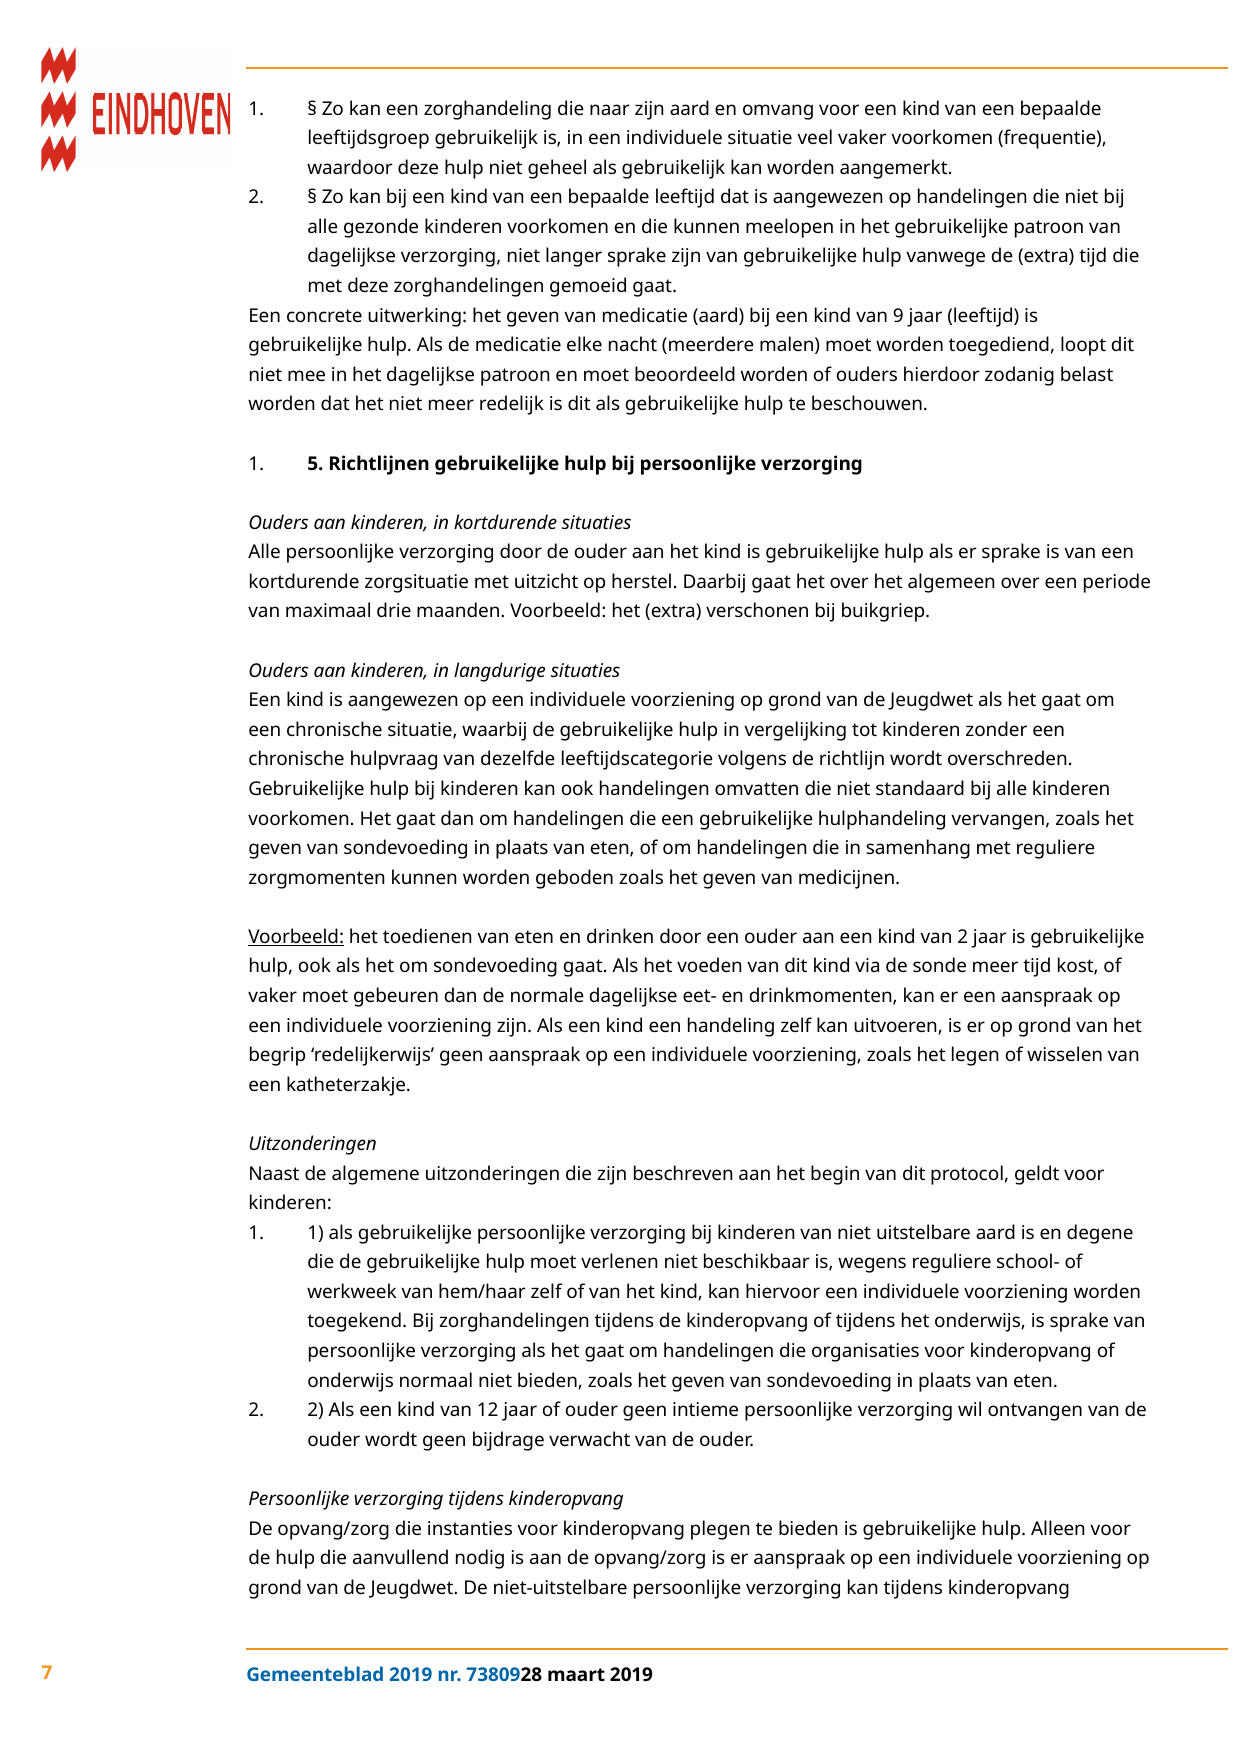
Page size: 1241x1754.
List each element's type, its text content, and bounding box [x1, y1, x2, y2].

text Uitzonderingen [248, 1130, 1152, 1156]
list 1) als gebruikelijke persoonlijke verzorging bij kinderen van niet uitstelbare aard is en degene die de gebruikelijke hulp moet verlenen niet beschikbaar is, wegens reguliere school- of werkweek van hem/haar zelf of van het kind, kan hiervoor een individuele voorziening worden toegekend. Bij zorghandelingen tijdens de kinderopvang of tijdens het onderwijs, is sprake van persoonlijke verzorging als het gaat om handelingen die organisaties voor kinderopvang of onderwijs normaal niet bieden, zoals het geven van sondevoeding in plaats van eten. [248, 1219, 1152, 1393]
text De opvang/zorg die instanties voor kinderopvang plegen te bieden is gebruikelijke hulp. Alleen voor de hulp die aanvullend nodig is aan de opvang/zorg is er aanspraak op een individuele voorziening op grond van de Jeugdwet. De niet-uitstelbare persoonlijke verzorging kan tijdens kinderopvang [248, 1515, 1152, 1600]
list 5. Richtlijnen gebruikelijke hulp bij persoonlijke verzorging [248, 450, 1152, 476]
text Naast de algemene uitzonderingen die zijn beschreven aan het begin van dit protocol, geldt voor kinderen: [248, 1160, 1152, 1215]
list § Zo kan bij een kind van een bepaalde leeftijd dat is aangewezen op handelingen die niet bij alle gezonde kinderen voorkomen en die kunnen meelopen in het gebruikelijke patroon van dagelijkse verzorging, niet langer sprake zijn van gebruikelijke hulp vanwege de (extra) tijd die met deze zorghandelingen gemoeid gaat. [248, 183, 1152, 298]
text Ouders aan kinderen, in kortdurende situaties [248, 509, 1152, 535]
text Een kind is aangewezen op een individuele voorziening op grond van de Jeugdwet als het gaat om een chronische situatie, waarbij de gebruikelijke hulp in vergelijking tot kinderen zonder een chronische hulpvraag van dezelfde leeftijdscategorie volgens de richtlijn wordt overschreden. Gebruikelijke hulp bij kinderen kan ook handelingen omvatten die niet standaard bij alle kinderen voorkomen. Het gaat dan om handelingen die een gebruikelijke hulphandeling vervangen, zoals het geven van sondevoeding in plaats van eten, of om handelingen die in samenhang met reguliere zorgmomenten kunnen worden geboden zoals het geven van medicijnen. [248, 686, 1152, 890]
list 2) Als een kind van 12 jaar of ouder geen intieme persoonlijke verzorging wil ontvangen van de ouder wordt geen bijdrage verwacht van de ouder. [248, 1396, 1152, 1452]
text Voorbeeld: het toedienen van eten en drinken door een ouder aan een kind van 2 jaar is gebruikelijke hulp, ook als het om sondevoeding gaat. Als het voeden van dit kind via de sonde meer tijd kost, of vaker moet gebeuren dan de normale dagelijkse eet- en drinkmomenten, kan er een aanspraak op een individuele voorziening zijn. Als een kind een handeling zelf kan uitvoeren, is er op grond van het begrip ‘redelijkerwijs’ geen aanspraak op een individuele voorziening, zoals het legen of wisselen van een katheterzakje. [248, 923, 1152, 1097]
text Alle persoonlijke verzorging door de ouder aan het kind is gebruikelijke hulp als er sprake is van een kortdurende zorgsituatie met uitzicht op herstel. Daarbij gaat het over het algemeen over een periode van maximaal drie maanden. Voorbeeld: het (extra) verschonen bij buikgriep. [248, 538, 1152, 623]
list § Zo kan een zorghandeling die naar zijn aard en omvang voor een kind van een bepaalde leeftijdsgroep gebruikelijk is, in een individuele situatie veel vaker voorkomen (frequentie), waardoor deze hulp niet geheel als gebruikelijk kan worden aangemerkt. [248, 95, 1152, 180]
picture [41, 47, 231, 172]
text Persoonlijke verzorging tijdens kinderopvang [248, 1485, 1152, 1511]
text Ouders aan kinderen, in langdurige situaties [248, 657, 1152, 683]
text Een concrete uitwerking: het geven van medicatie (aard) bij een kind van 9 jaar (leeftijd) is gebruikelijke hulp. Als de medicatie elke nacht (meerdere malen) moet worden toegediend, loopt dit niet mee in het dagelijkse patroon en moet beoordeeld worden of ouders hierdoor zodanig belast worden dat het niet meer redelijk is dit als gebruikelijke hulp te beschouwen. [248, 302, 1152, 416]
